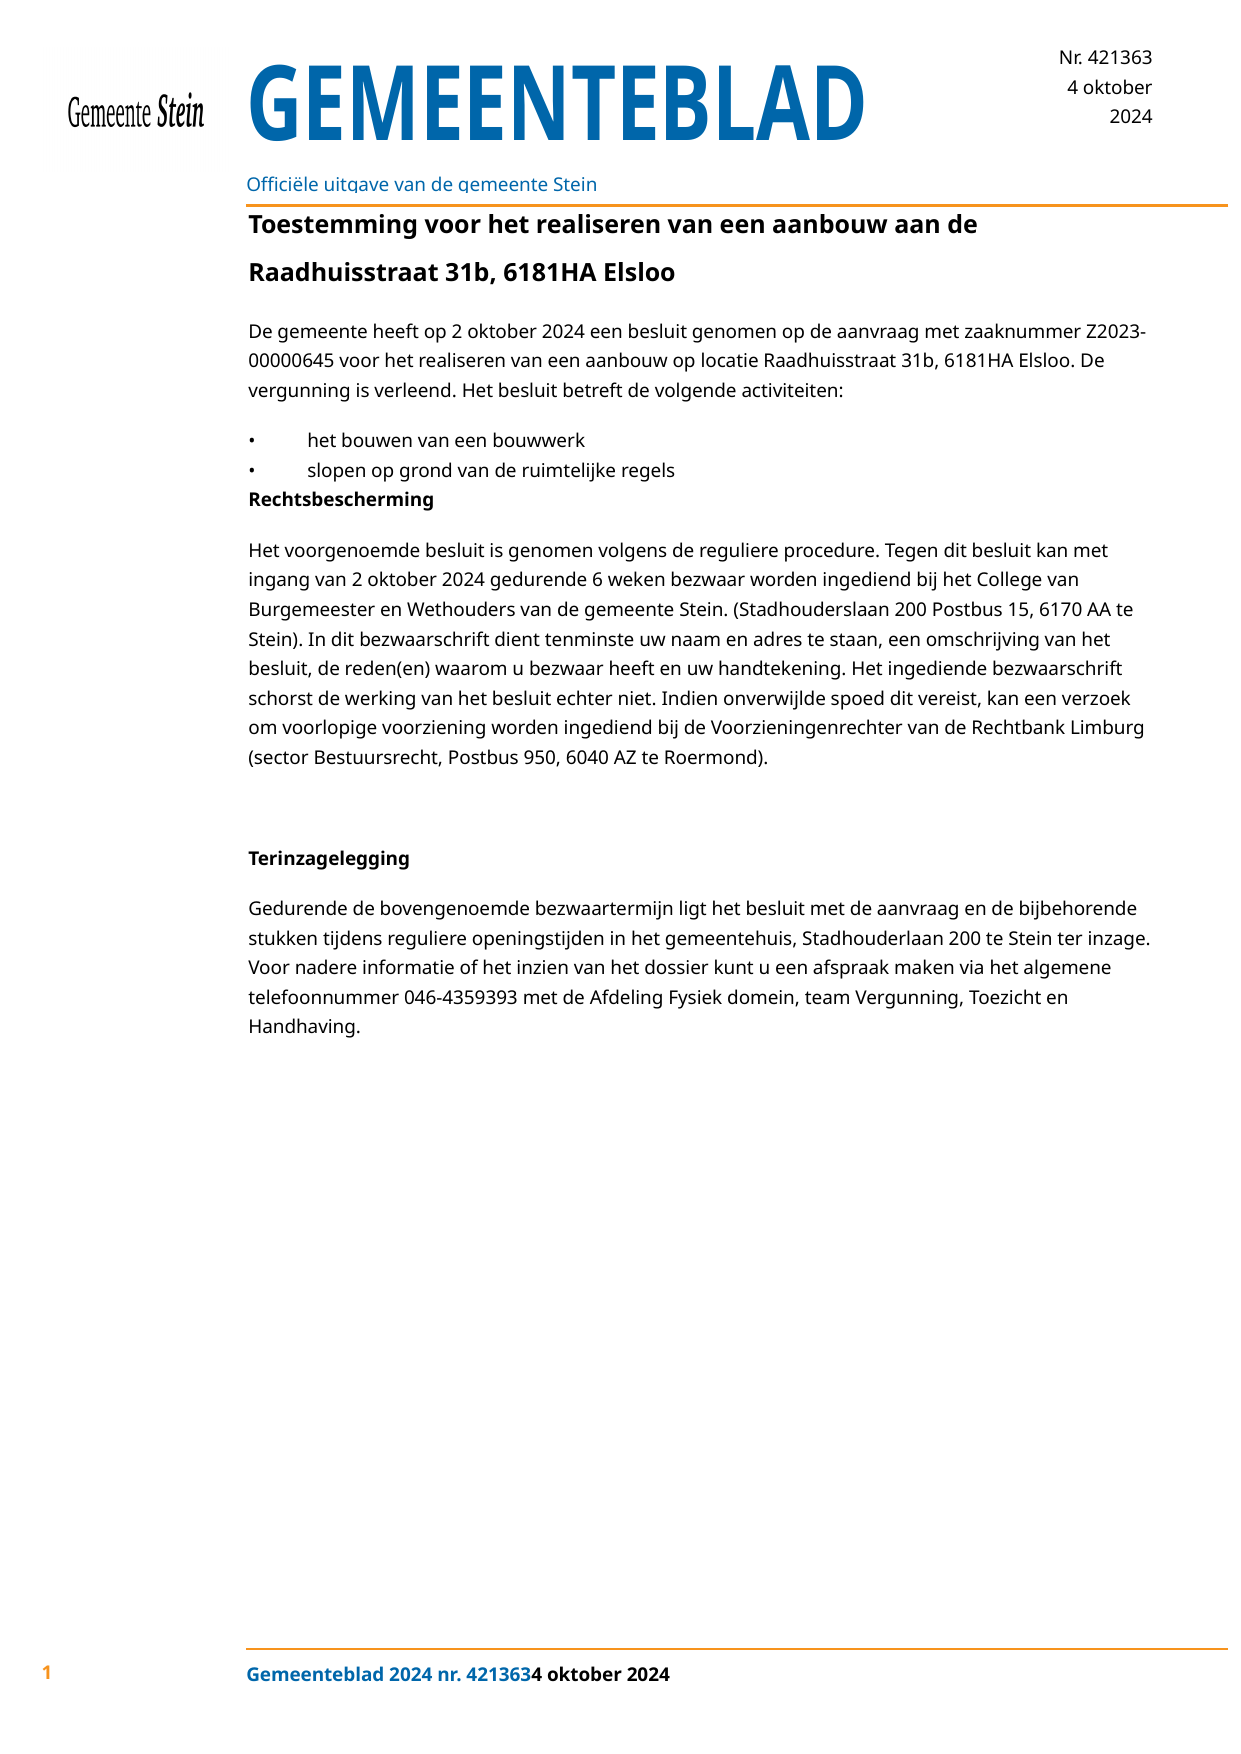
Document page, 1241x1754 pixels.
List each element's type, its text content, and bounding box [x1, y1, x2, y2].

text Rechtsbescherming [248, 487, 1152, 512]
text Terinzagelegging [248, 845, 1152, 871]
text De gemeente heeft op 2 oktober 2024 een besluit genomen op de aanvraag met zaaknummer Z2023-00000645 voor het realiseren van een aanbouw op locatie Raadhuisstraat 31b, 6181HA Elsloo. De vergunning is verleend. Het besluit betreft de volgende activiteiten: [248, 318, 1152, 403]
list slopen op grond van de ruimtelijke regels [248, 457, 1152, 483]
text Toestemming voor het realiseren van een aanbouw aan de Raadhuisstraat 31b, 6181HA Elsloo [248, 207, 1152, 288]
text Gedurende de bovengenoemde bezwaartermijn ligt het besluit met de aanvraag en de bijbehorende stukken tijdens reguliere openingstijden in het gemeentehuis, Stadhouderlaan 200 te Stein ter inzage. Voor nadere informatie of het inzien van het dossier kunt u een afspraak maken via het algemene telefoonnummer 046-4359393 met de Afdeling Fysiek domein, team Vergunning, Toezicht en Handhaving. [248, 895, 1152, 1039]
picture [41, 47, 231, 172]
text Het voorgenoemde besluit is genomen volgens de reguliere procedure. Tegen dit besluit kan met ingang van 2 oktober 2024 gedurende 6 weken bezwaar worden ingediend bij het College van Burgemeester en Wethouders van de gemeente Stein. (Stadhouderslaan 200 Postbus 15, 6170 AA te Stein). In dit bezwaarschrift dient tenminste uw naam en adres te staan, een omschrijving van het besluit, de reden(en) waarom u bezwaar heeft en uw handtekening. Het ingediende bezwaarschrift schorst de werking van het besluit echter niet. Indien onverwijlde spoed dit vereist, kan een verzoek om voorlopige voorziening worden ingediend bij de Voorzieningenrechter van de Rechtbank Limburg (sector Bestuursrecht, Postbus 950, 6040 AZ te Roermond). [248, 537, 1152, 770]
list het bouwen van een bouwwerk [248, 427, 1152, 453]
